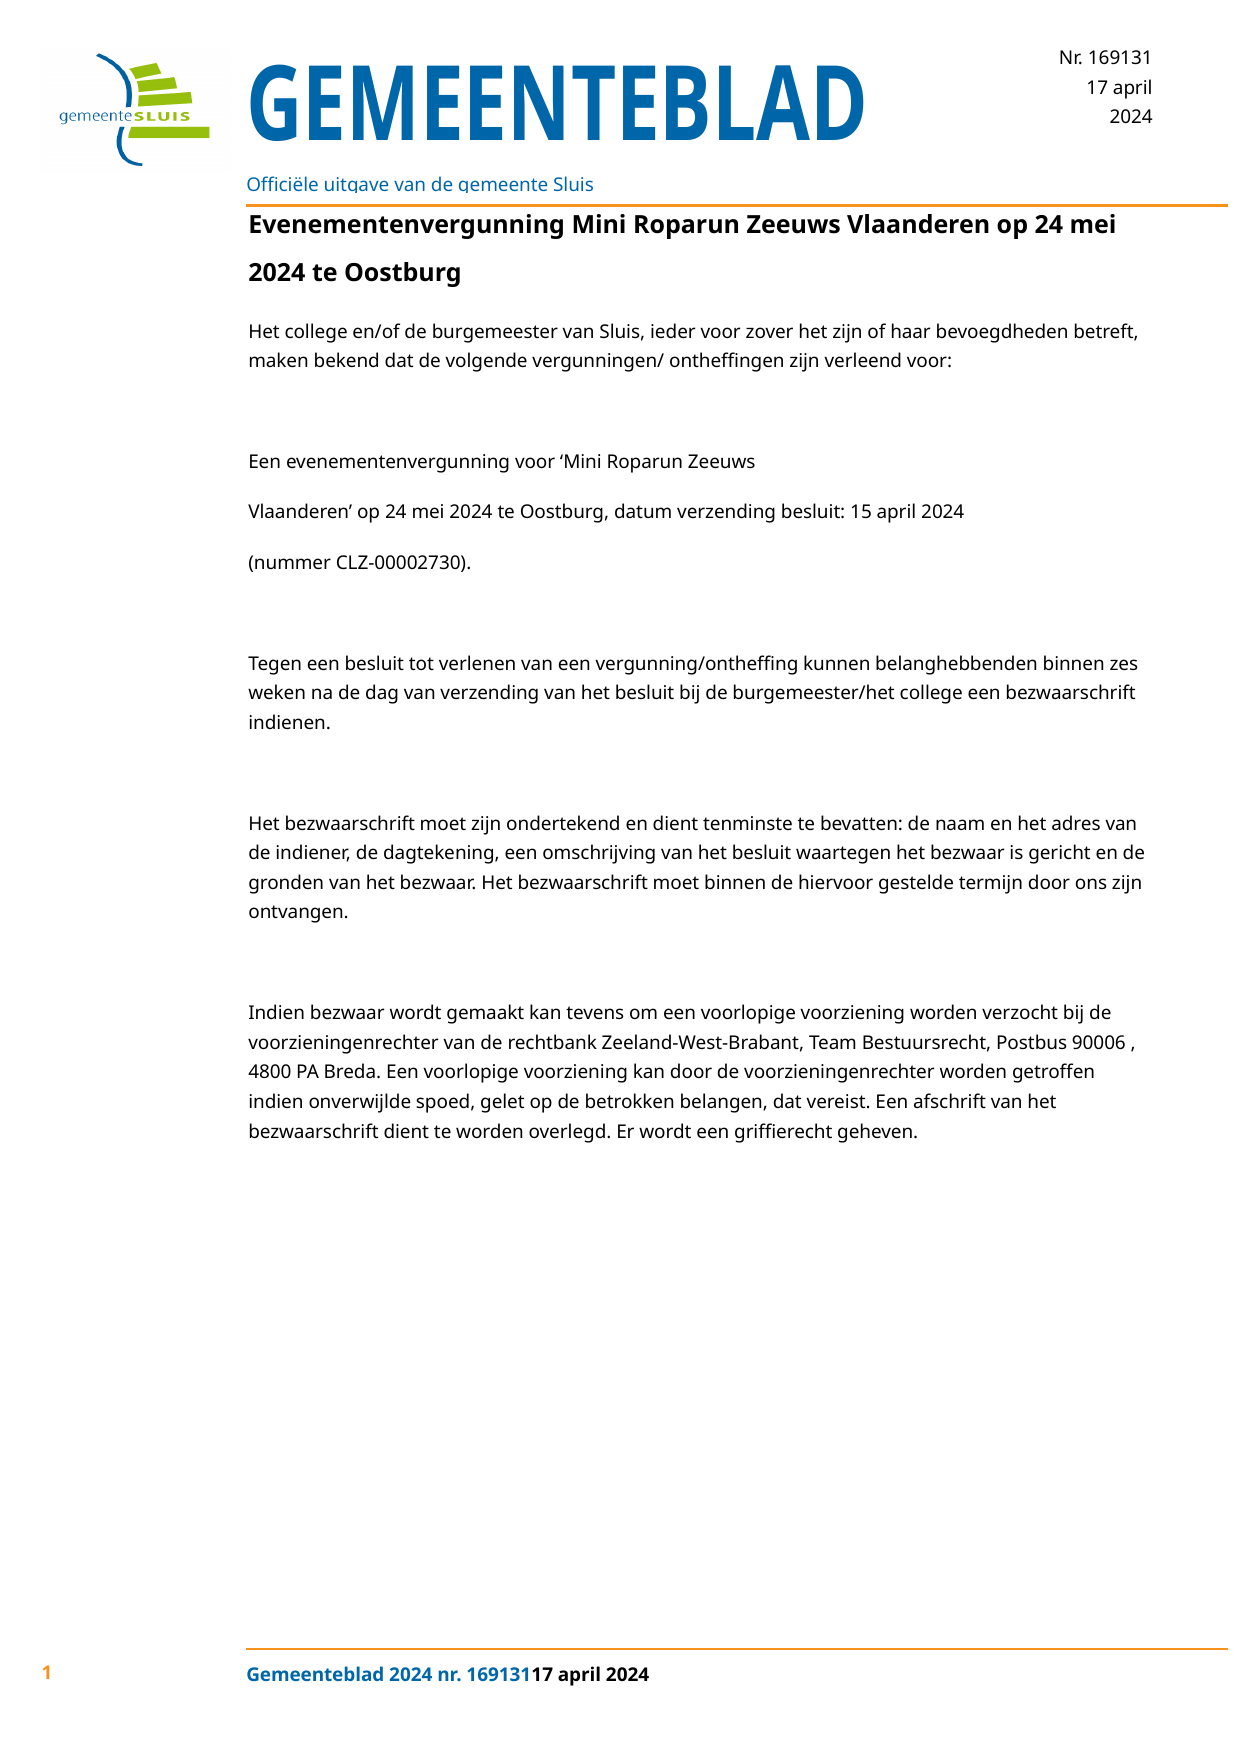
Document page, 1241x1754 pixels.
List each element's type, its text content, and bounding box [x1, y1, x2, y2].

text (nummer CLZ-00002730). [248, 549, 1152, 575]
text Een evenementenvergunning voor ‘Mini Roparun Zeeuws [248, 448, 1152, 474]
text Evenementenvergunning Mini Roparun Zeeuws Vlaanderen op 24 mei 2024 te Oostburg [248, 207, 1152, 288]
picture [41, 47, 231, 172]
text Het bezwaarschrift moet zijn ondertekend en dient tenminste te bevatten: de naam en het adres van de indiener, de dagtekening, een omschrijving van het besluit waartegen het bezwaar is gericht en de gronden van het bezwaar. Het bezwaarschrift moet binnen de hiervoor gestelde termijn door ons zijn ontvangen. [248, 810, 1152, 924]
text Tegen een besluit tot verlenen van een vergunning/ontheffing kunnen belanghebbenden binnen zes weken na de dag van verzending van het besluit bij de burgemeester/het college een bezwaarschrift indienen. [248, 650, 1152, 735]
text Indien bezwaar wordt gemaakt kan tevens om een voorlopige voorziening worden verzocht bij de voorzieningenrechter van de rechtbank Zeeland-West-Brabant, Team Bestuursrecht, Postbus 90006 , 4800 PA Breda. Een voorlopige voorziening kan door de voorzieningenrechter worden getroffen indien onverwijlde spoed, gelet op de betrokken belangen, dat vereist. Een afschrift van het bezwaarschrift dient te worden overlegd. Er wordt een griffierecht geheven. [248, 999, 1152, 1144]
text Vlaanderen’ op 24 mei 2024 te Oostburg, datum verzending besluit: 15 april 2024 [248, 499, 1152, 524]
text Het college en/of de burgemeester van Sluis, ieder voor zover het zijn of haar bevoegdheden betreft, maken bekend dat de volgende vergunningen/ ontheffingen zijn verleend voor: [248, 318, 1152, 373]
